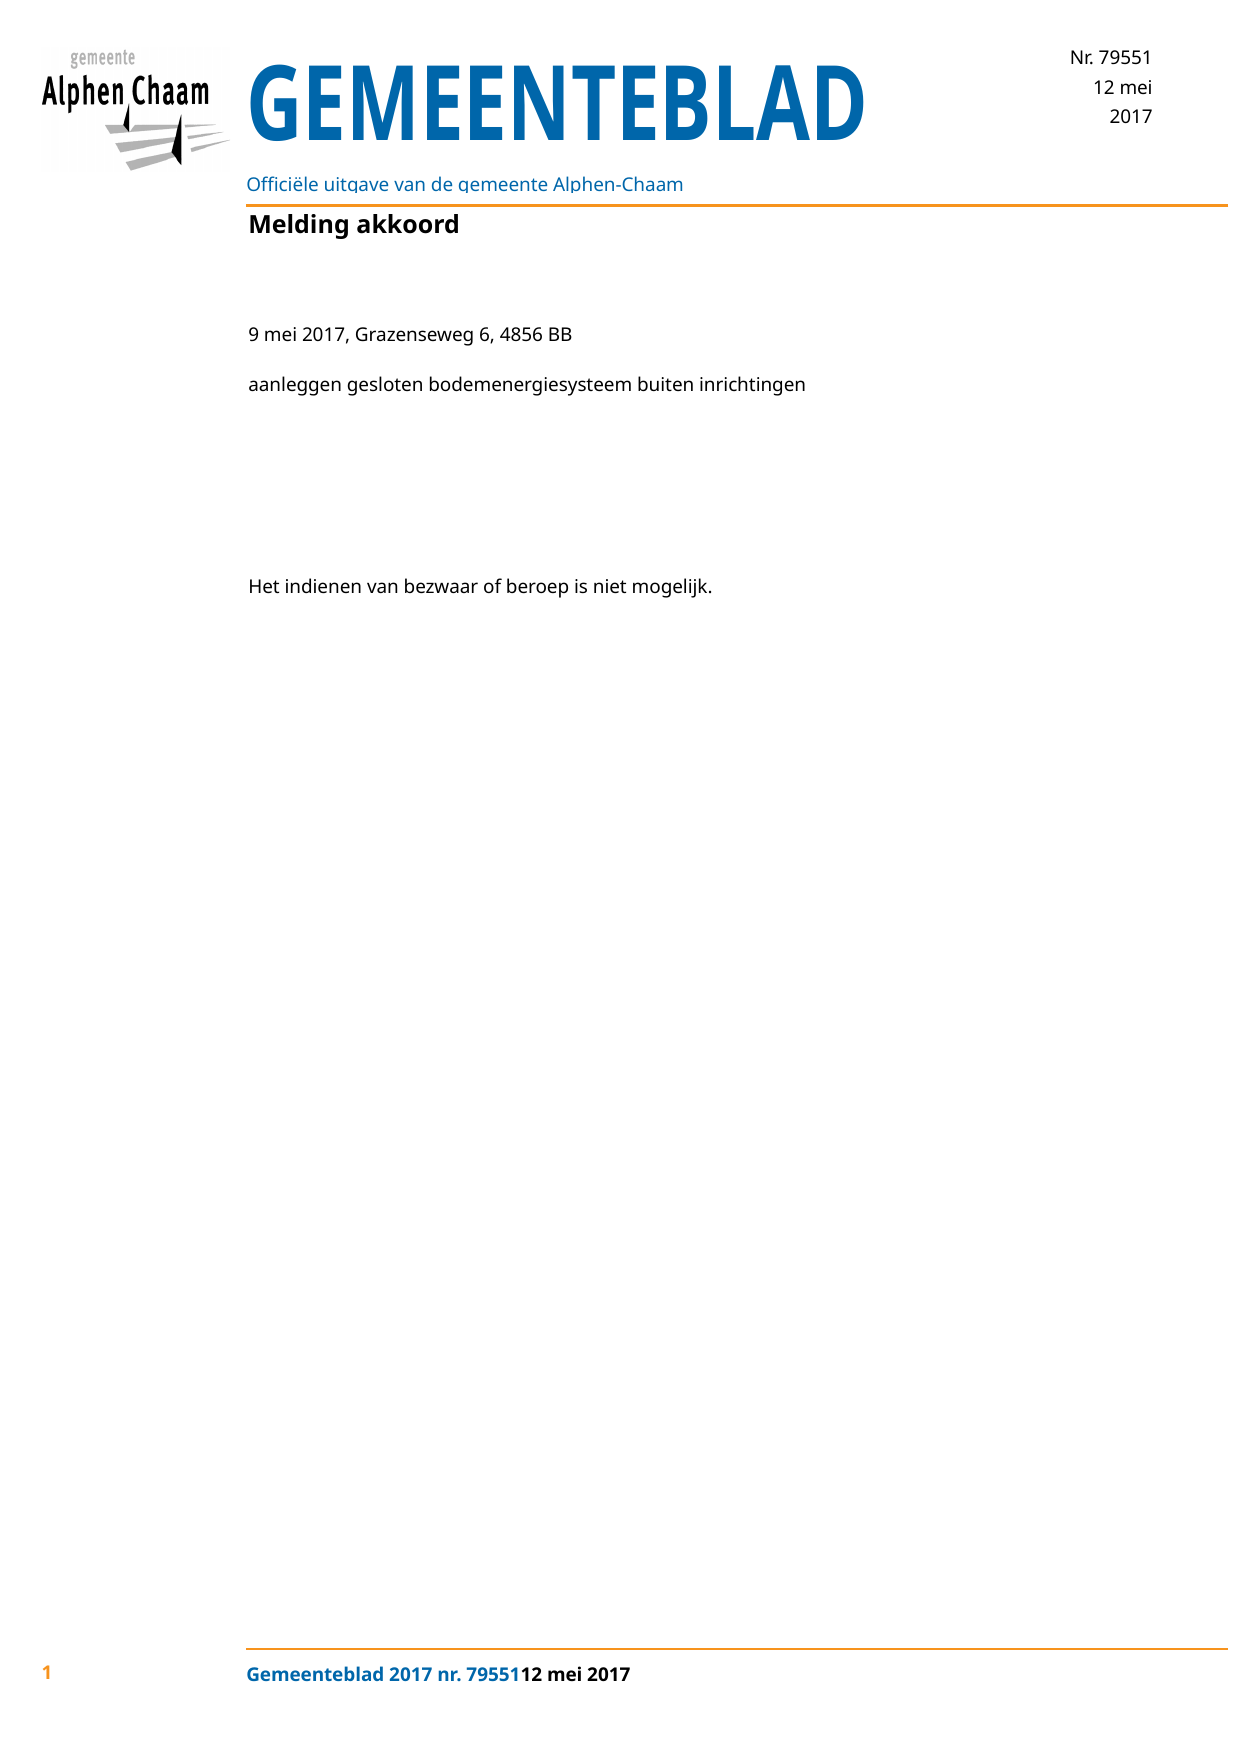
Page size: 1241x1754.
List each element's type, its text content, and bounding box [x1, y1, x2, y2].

text 9 mei 2017, Grazenseweg 6, 4856 BB [248, 321, 1152, 346]
text aanleggen gesloten bodemenergiesysteem buiten inrichtingen [248, 371, 1152, 397]
text Melding akkoord [248, 207, 1152, 241]
text Het indienen van bezwaar of beroep is niet mogelijk. [248, 573, 1152, 598]
picture [41, 47, 231, 172]
